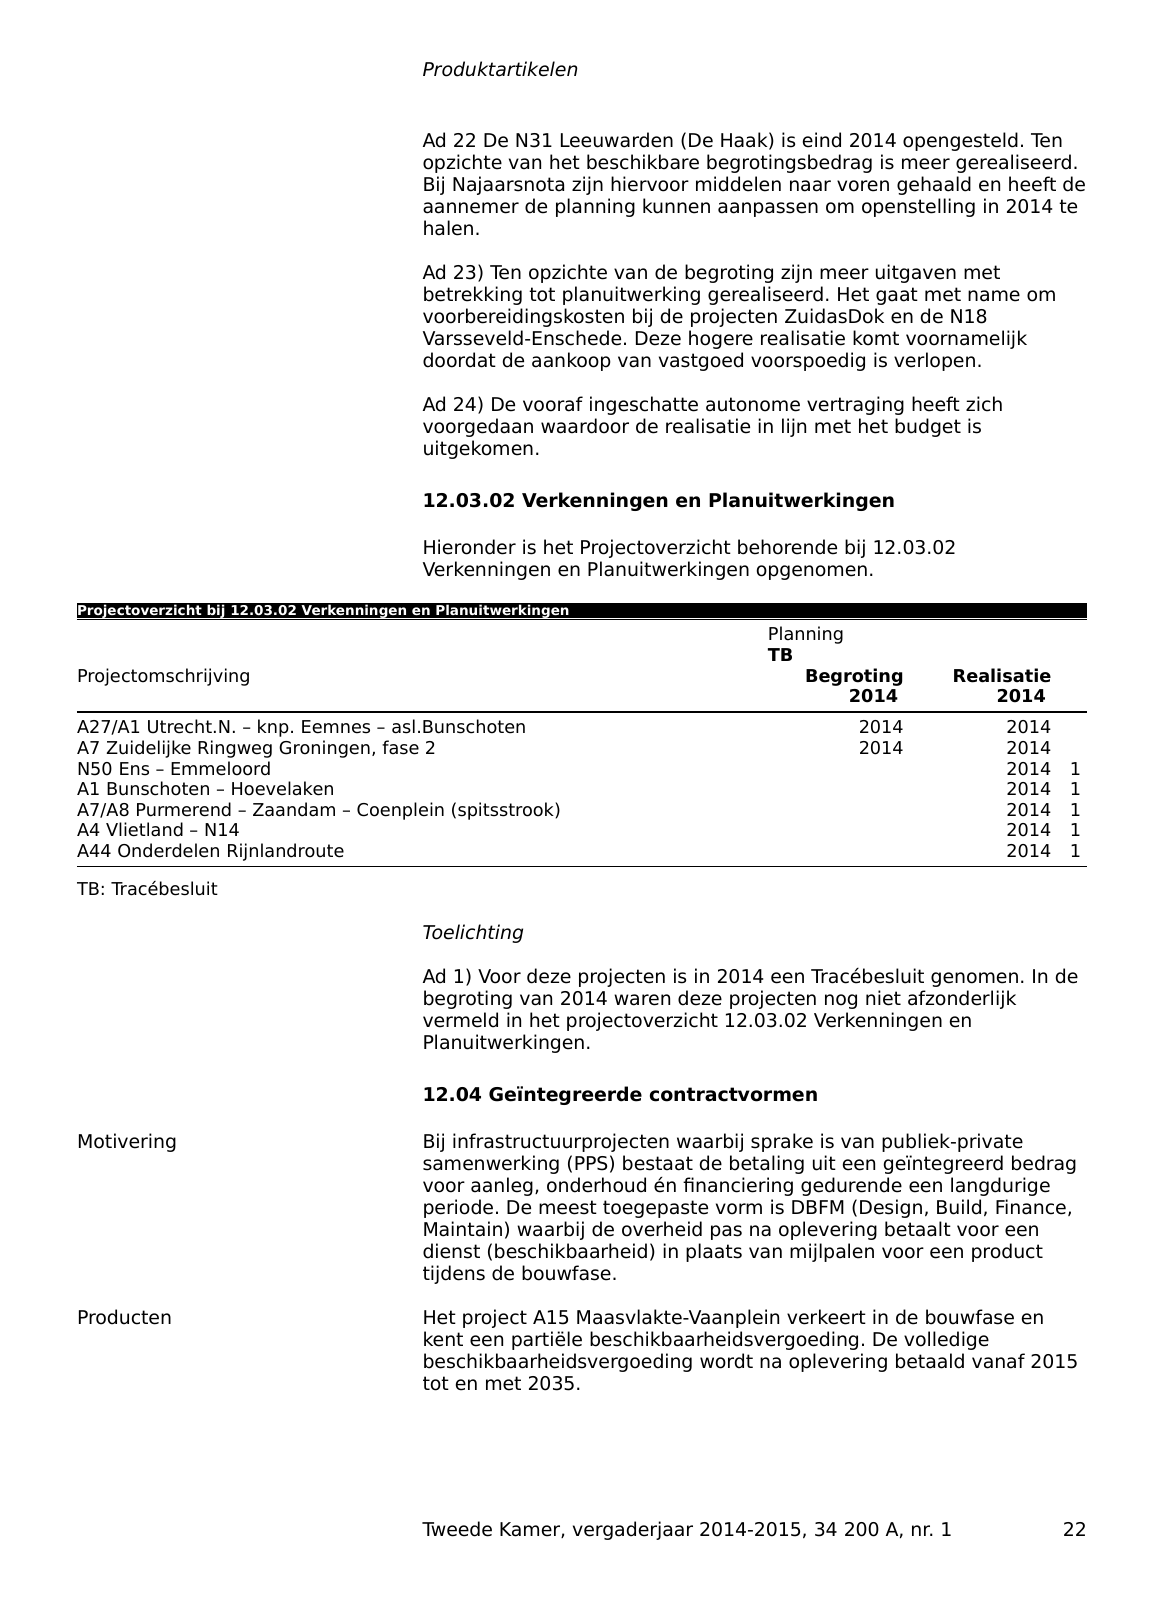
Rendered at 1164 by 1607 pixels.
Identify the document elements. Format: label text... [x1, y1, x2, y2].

text Hieronder is het Projectoverzicht behorende bij 12.03.02 Verkenningen en Planuitwerkingen opgenomen. [422, 537, 1087, 581]
subtitle Toelichting [422, 922, 1087, 944]
table_cell [762, 800, 909, 820]
table_cell 1 [1057, 820, 1087, 841]
table_cell [762, 779, 909, 800]
table_cell TB: Tracébesluit [77, 867, 1087, 900]
table_cell A7 Zuidelijke Ringweg Groningen, fase 2 [77, 738, 762, 758]
table_cell 2014 [910, 738, 1057, 758]
text Ad 22 De N31 Leeuwarden (De Haak) is eind 2014 opengesteld. Ten opzichte van het beschikbare begrotingsbedrag is meer gerealiseerd. Bij Najaarsnota zijn hiervoor middelen naar voren gehaald en heeft de aannemer de planning kunnen aanpassen om openstelling in 2014 te halen. [422, 130, 1087, 240]
table_cell A27/A1 Utrecht.N. – knp. Eemnes – asl.Bunschoten [77, 713, 762, 738]
text Het project A15 Maasvlakte-Vaanplein verkeert in de bouwfase en kent een partiële beschikbaarheidsvergoeding. De volledige beschikbaarheidsvergoeding wordt na oplevering betaald vanaf 2015 tot en met 2035. [422, 1307, 1087, 1395]
text Bij infrastructuurprojecten waarbij sprake is van publiek-private samenwerking (PPS) bestaat de betaling uit een geïntegreerd bedrag voor aanleg, onderhoud én financiering gedurende een langdurige periode. De meest toegepaste vorm is DBFM (Design, Build, Finance, Maintain) waarbij de overheid pas na oplevering betaalt voor een dienst (beschikbaarheid) in plaats van mijlpalen voor een product tijdens de bouwfase. [422, 1131, 1087, 1285]
text Motivering [77, 1131, 399, 1153]
text Producten [77, 1307, 399, 1329]
table_cell Planning [762, 620, 909, 645]
table_cell 2014 [910, 779, 1057, 800]
subtitle 12.03.02 Verkenningen en Planuitwerkingen [422, 490, 1087, 512]
table_cell 1 [1057, 779, 1087, 800]
table_cell 2014 [910, 841, 1057, 866]
table_cell [762, 841, 909, 866]
table_cell A4 Vlietland – N14 [77, 820, 762, 841]
text Ad 24) De vooraf ingeschatte autonome vertraging heeft zich voorgedaan waardoor de realisatie in lijn met het budget is uitgekomen. [422, 394, 1087, 460]
table_cell [910, 645, 1057, 666]
table_cell [1057, 645, 1087, 666]
table_cell [77, 645, 762, 666]
table_cell A7/A8 Purmerend – Zaandam – Coenplein (spitsstrook) [77, 800, 762, 820]
table_header Projectoverzicht bij 12.03.02 Verkenningen en Planuitwerkingen [77, 603, 1087, 618]
table_cell 2014 [762, 738, 909, 758]
table_cell 2014 [910, 800, 1057, 820]
table_cell Realisatie 2014 [910, 666, 1057, 711]
subtitle 12.04 Geïntegreerde contractvormen [422, 1084, 1087, 1106]
table_cell 2014 [910, 820, 1057, 841]
table_cell 1 [1057, 841, 1087, 866]
table_cell [1057, 738, 1087, 758]
text Ad 1) Voor deze projecten is in 2014 een Tracébesluit genomen. In de begroting van 2014 waren deze projecten nog niet afzonderlijk vermeld in het projectoverzicht 12.03.02 Verkenningen en Planuitwerkingen. [422, 966, 1087, 1054]
table_cell Projectomschrijving [77, 666, 762, 711]
table_cell A44 Onderdelen Rijnlandroute [77, 841, 762, 866]
table_cell [1057, 620, 1087, 645]
table_cell [762, 759, 909, 779]
table_cell [762, 820, 909, 841]
table_cell [77, 620, 762, 645]
text Ad 23) Ten opzichte van de begroting zijn meer uitgaven met betrekking tot planuitwerking gerealiseerd. Het gaat met name om voorbereidingskosten bij de projecten ZuidasDok en de N18 Varsseveld-Enschede. Deze hogere realisatie komt voornamelijk doordat de aankoop van vastgoed voorspoedig is verlopen. [422, 262, 1087, 372]
table_cell A1 Bunschoten – Hoevelaken [77, 779, 762, 800]
table_cell TB [762, 645, 909, 666]
table_cell 1 [1057, 800, 1087, 820]
table_cell N50 Ens – Emmeloord [77, 759, 762, 779]
table_cell [1057, 713, 1087, 738]
table_cell 2014 [762, 713, 909, 738]
table_cell [910, 620, 1057, 645]
table_cell 1 [1057, 759, 1087, 779]
table_cell Begroting 2014 [762, 666, 909, 711]
table_cell [1057, 666, 1087, 711]
table_cell 2014 [910, 713, 1057, 738]
table_cell 2014 [910, 759, 1057, 779]
